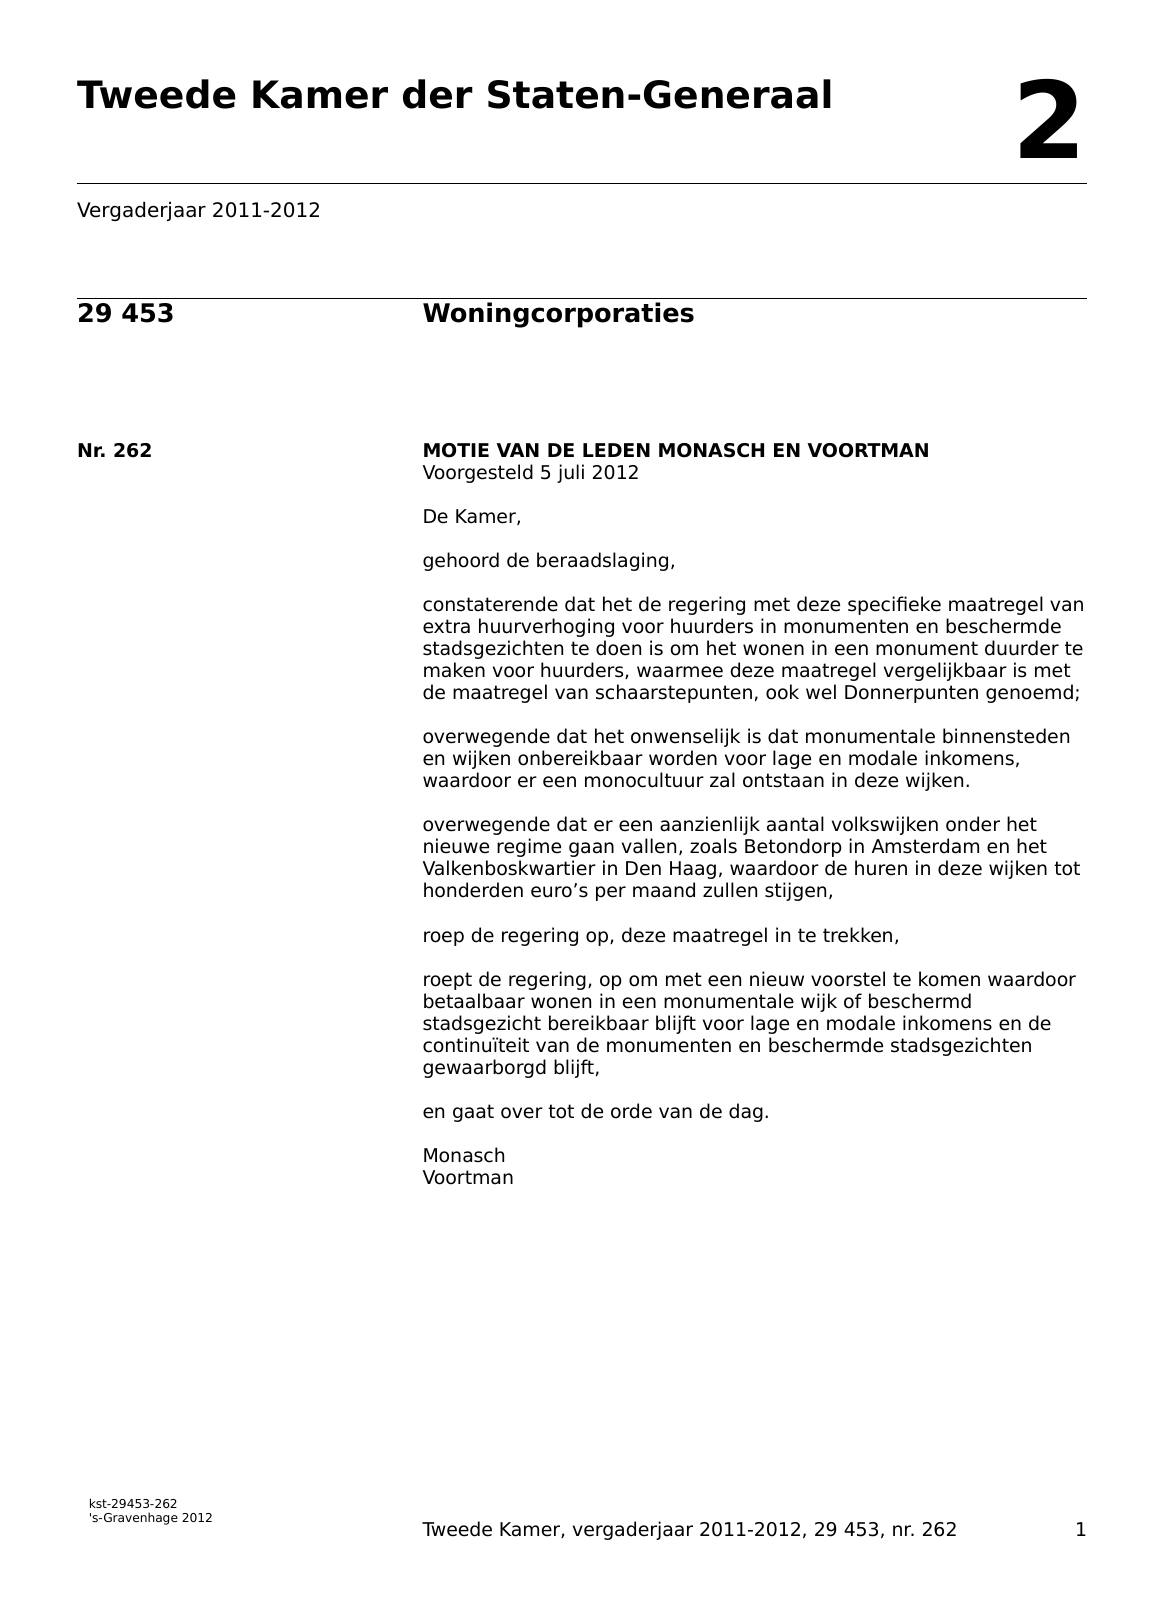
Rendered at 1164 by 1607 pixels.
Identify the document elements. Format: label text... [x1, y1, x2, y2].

text en gaat over tot de orde van de dag. [422, 1101, 1087, 1123]
text Monasch [422, 1145, 1087, 1167]
text overwegende dat er een aanzienlijk aantal volkswijken onder het nieuwe regime gaan vallen, zoals Betondorp in Amsterdam en het Valkenboskwartier in Den Haag, waardoor de huren in deze wijken tot honderden euro’s per maand zullen stijgen, [422, 814, 1087, 902]
text overwegende dat het onwenselijk is dat monumentale binnensteden en wijken onbereikbaar worden voor lage en modale inkomens, waardoor er een monocultuur zal ontstaan in deze wijken. [422, 726, 1087, 792]
text roept de regering, op om met een nieuw voorstel te komen waardoor betaalbaar wonen in een monumentale wijk of beschermd stadsgezicht bereikbaar blijft voor lage en modale inkomens en de continuïteit van de monumenten en beschermde stadsgezichten gewaarborgd blijft, [422, 969, 1087, 1078]
subtitle 29 453 Woningcorporaties [77, 299, 1087, 329]
text roep de regering op, deze maatregel in te trekken, [422, 924, 1087, 946]
text Voortman [422, 1167, 1087, 1189]
text kst-29453-262 [88, 1497, 323, 1511]
table_header 2 [886, 59, 1087, 183]
subtitle Nr. 262 MOTIE VAN DE LEDEN MONASCH EN VOORTMAN [77, 440, 1087, 462]
text Voorgesteld 5 juli 2012 [422, 462, 1087, 484]
table_cell Vergaderjaar 2011-2012 [77, 184, 1087, 298]
text 's-Gravenhage 2012 [88, 1511, 323, 1525]
text gehoord de beraadslaging, [422, 550, 1087, 572]
text constaterende dat het de regering met deze specifieke maatregel van extra huurverhoging voor huurders in monumenten en beschermde stadsgezichten te doen is om het wonen in een monument duurder te maken voor huurders, waarmee deze maatregel vergelijkbaar is met de maatregel van schaarstepunten, ook wel Donnerpunten genoemd; [422, 594, 1087, 704]
text De Kamer, [422, 506, 1087, 528]
table_header Tweede Kamer der Staten-Generaal [77, 59, 886, 183]
